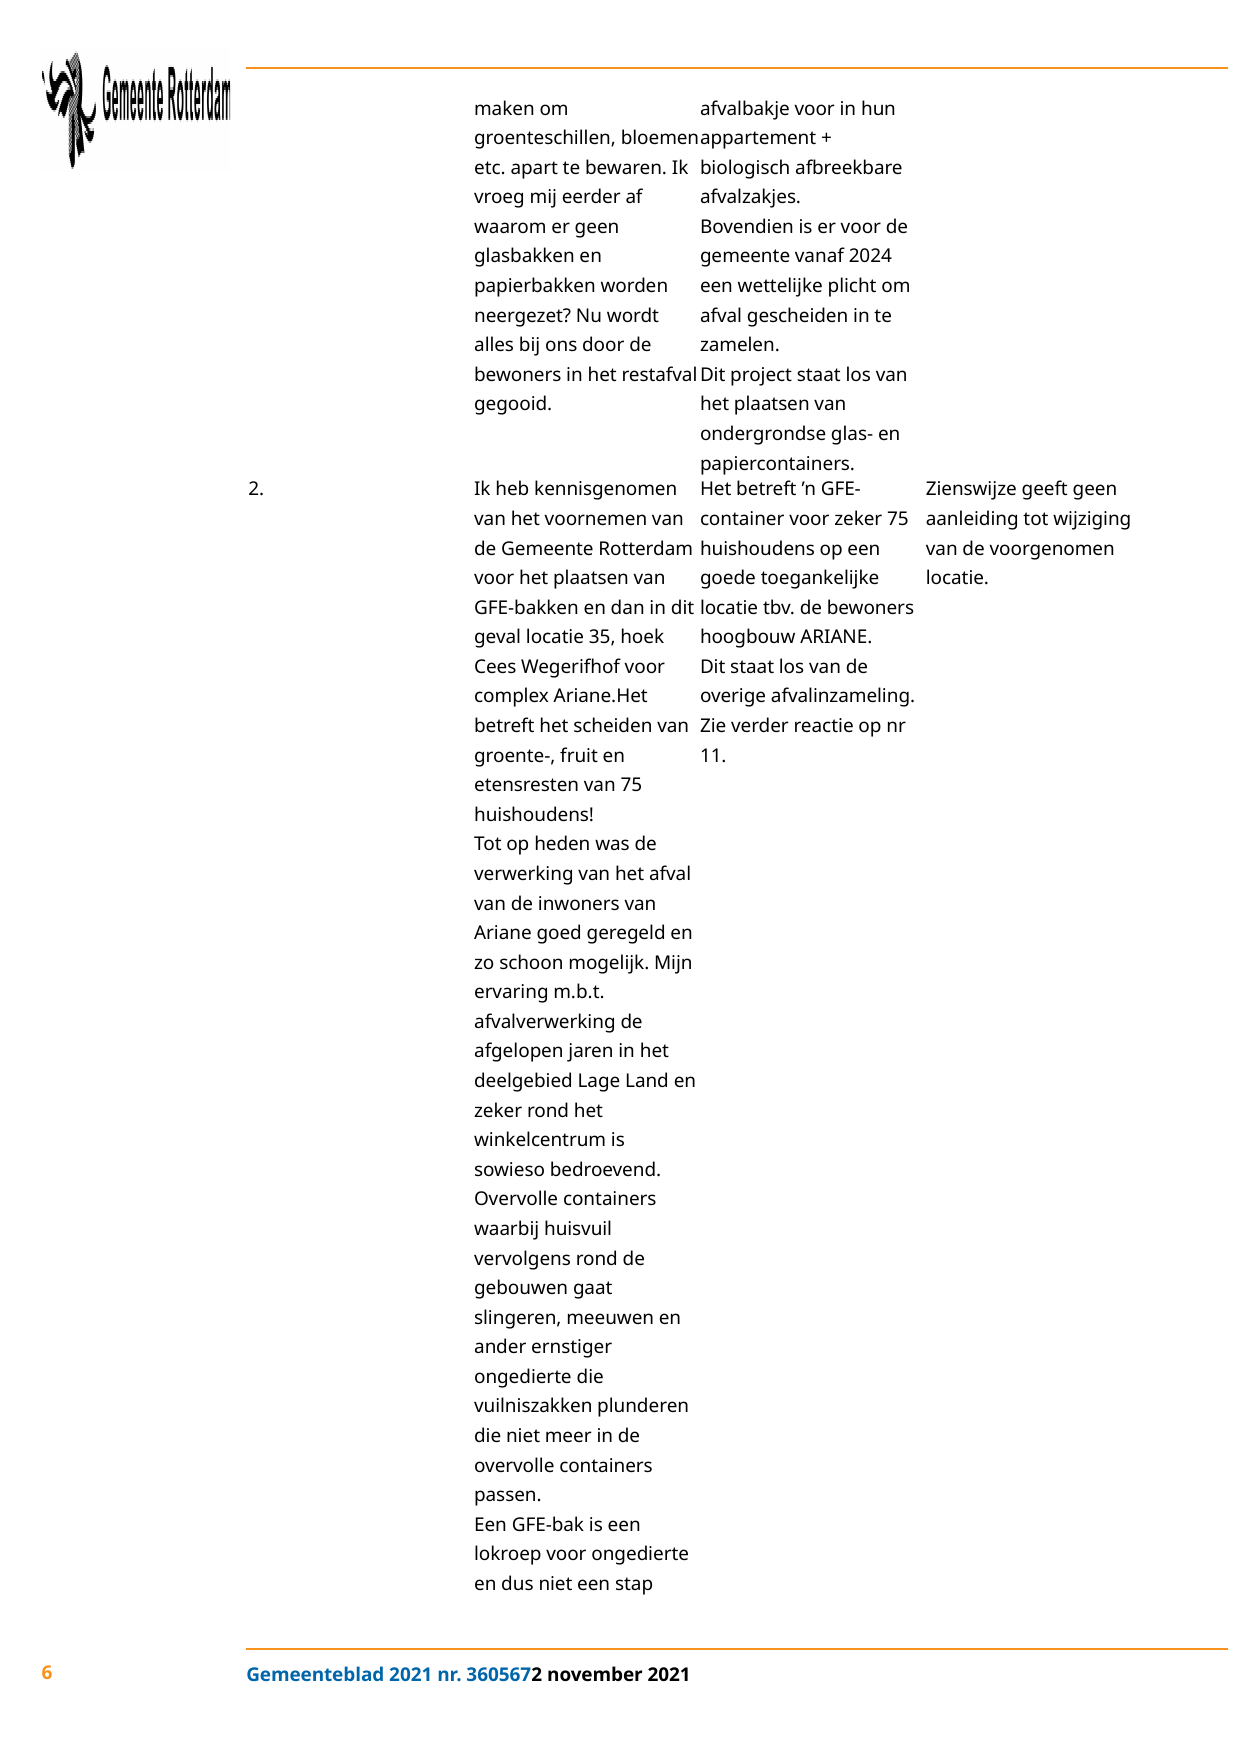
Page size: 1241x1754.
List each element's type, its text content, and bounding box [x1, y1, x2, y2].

table_cell [926, 95, 1152, 476]
table_cell maken om groenteschillen, bloemen etc. apart te bewaren. Ik vroeg mij eerder af waarom er geen glasbakken en papierbakken worden neergezet? Nu wordt alles bij ons door de bewoners in het restafval gegooid. [474, 95, 700, 476]
table_cell afvalbakje voor in hun appartement + biologisch afbreekbare afvalzakjes. Bovendien is er voor de gemeente vanaf 2024 een wettelijke plicht om afval gescheiden in te zamelen. Dit project staat los van het plaatsen van ondergrondse glas- en papiercontainers. [700, 95, 926, 476]
table_cell [248, 95, 474, 476]
table_cell Ik heb kennisgenomen van het voornemen van de Gemeente Rotterdam voor het plaatsen van GFE-bakken en dan in dit geval locatie 35, hoek Cees Wegerifhof voor complex Ariane.Het betreft het scheiden van groente-, fruit en etensresten van 75 huishoudens! Tot op heden was de verwerking van het afval van de inwoners van Ariane goed geregeld en zo schoon mogelijk. Mijn ervaring m.b.t. afvalverwerking de afgelopen jaren in het deelgebied Lage Land en zeker rond het winkelcentrum is sowieso bedroevend. Overvolle containers waarbij huisvuil vervolgens rond de gebouwen gaat slingeren, meeuwen en ander ernstiger ongedierte die vuilniszakken plunderen die niet meer in de overvolle containers passen. Een GFE-bak is een lokroep voor ongedierte en dus niet een stap [474, 476, 700, 1596]
table_cell Het betreft ’n GFE-container voor zeker 75 huishoudens op een goede toegankelijke locatie tbv. de bewoners hoogbouw ARIANE. Dit staat los van de overige afvalinzameling. Zie verder reactie op nr 11. [700, 476, 926, 1596]
picture [41, 47, 231, 172]
table_cell Zienswijze geeft geen aanleiding tot wijziging van de voorgenomen locatie. [926, 476, 1152, 1596]
table_cell 2. [248, 476, 474, 1596]
